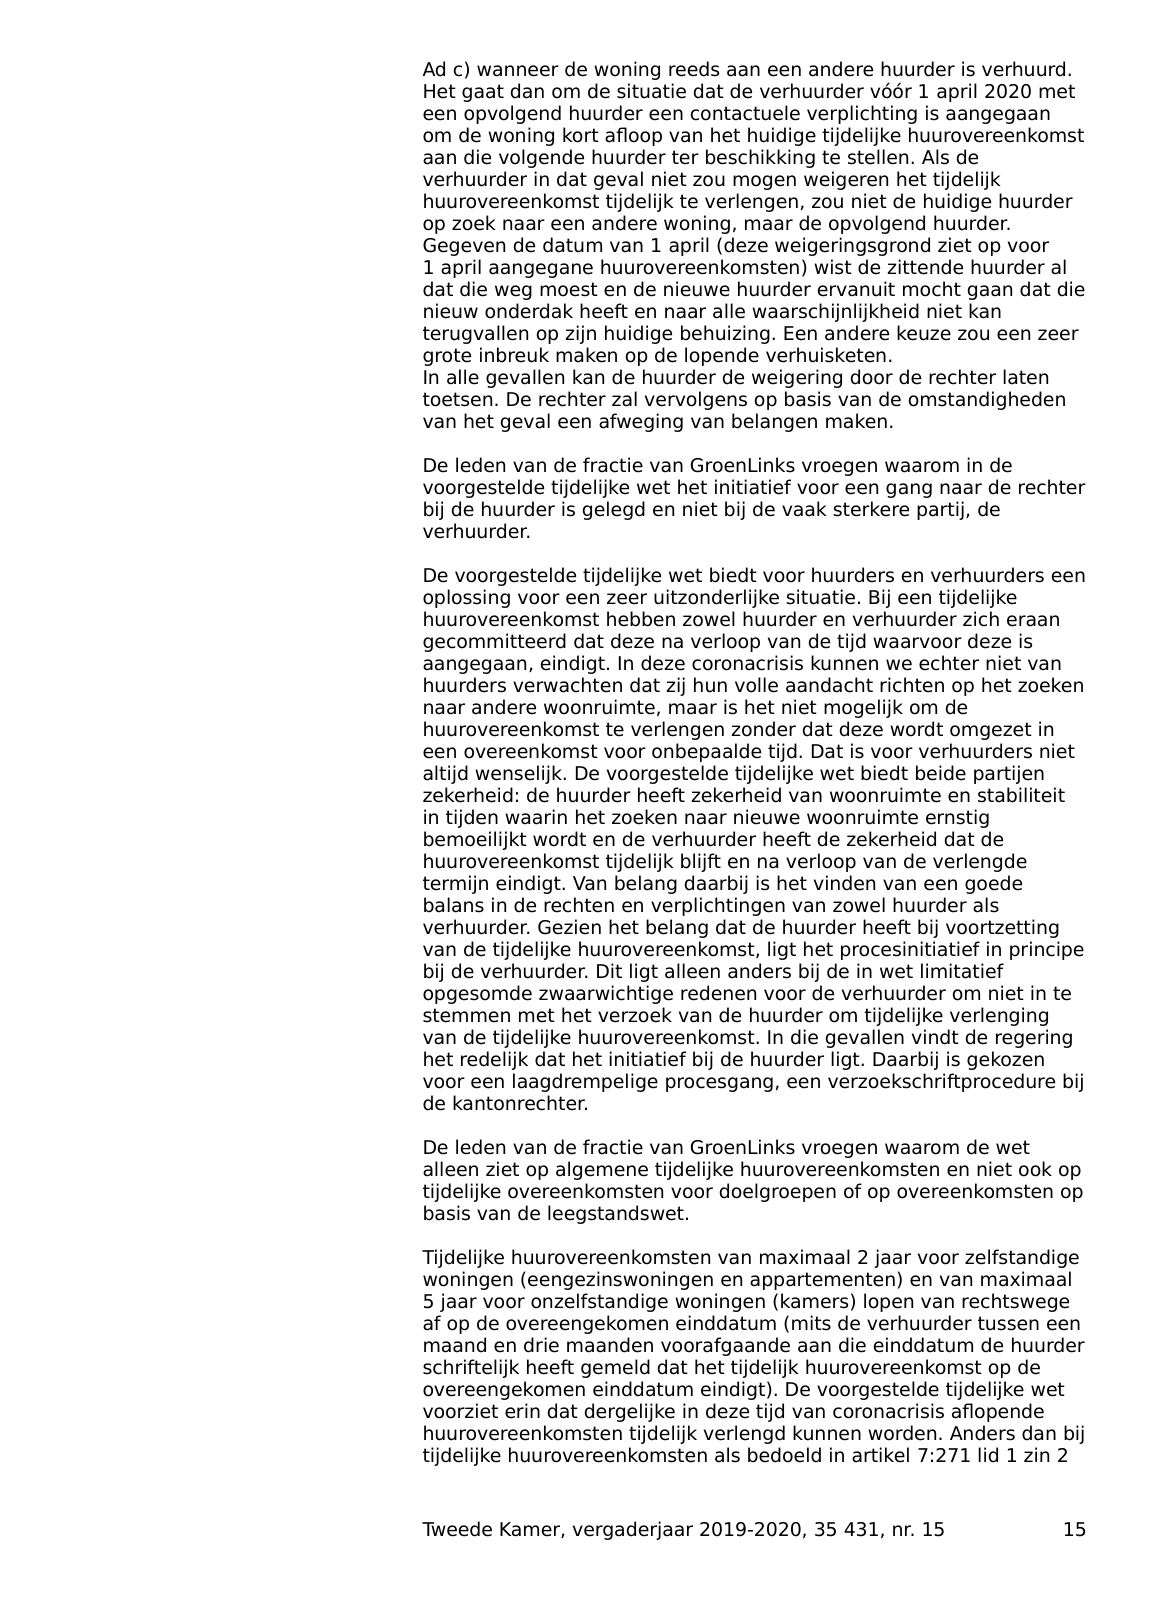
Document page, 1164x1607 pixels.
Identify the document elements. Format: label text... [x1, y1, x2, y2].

text Ad c) wanneer de woning reeds aan een andere huurder is verhuurd. Het gaat dan om de situatie dat de verhuurder vóór 1 april 2020 met een opvolgend huurder een contactuele verplichting is aangegaan om de woning kort afloop van het huidige tijdelijke huurovereenkomst aan die volgende huurder ter beschikking te stellen. Als de verhuurder in dat geval niet zou mogen weigeren het tijdelijk huurovereenkomst tijdelijk te verlengen, zou niet de huidige huurder op zoek naar een andere woning, maar de opvolgend huurder. Gegeven de datum van 1 april (deze weigeringsgrond ziet op voor 1 april aangegane huurovereenkomsten) wist de zittende huurder al dat die weg moest en de nieuwe huurder ervanuit mocht gaan dat die nieuw onderdak heeft en naar alle waarschijnlijkheid niet kan terugvallen op zijn huidige behuizing. Een andere keuze zou een zeer grote inbreuk maken op de lopende verhuisketen. [422, 59, 1087, 367]
text De leden van de fractie van GroenLinks vroegen waarom in de voorgestelde tijdelijke wet het initiatief voor een gang naar de rechter bij de huurder is gelegd en niet bij de vaak sterkere partij, de verhuurder. [422, 455, 1087, 543]
text Tijdelijke huurovereenkomsten van maximaal 2 jaar voor zelfstandige woningen (eengezinswoningen en appartementen) en van maximaal 5 jaar voor onzelfstandige woningen (kamers) lopen van rechtswege af op de overeengekomen einddatum (mits de verhuurder tussen een maand en drie maanden voorafgaande aan die einddatum de huurder schriftelijk heeft gemeld dat het tijdelijk huurovereenkomst op de overeengekomen einddatum eindigt). De voorgestelde tijdelijke wet voorziet erin dat dergelijke in deze tijd van coronacrisis aflopende huurovereenkomsten tijdelijk verlengd kunnen worden. Anders dan bij tijdelijke huurovereenkomsten als bedoeld in artikel 7:271 lid 1 zin 2 [422, 1247, 1087, 1467]
text In alle gevallen kan de huurder de weigering door de rechter laten toetsen. De rechter zal vervolgens op basis van de omstandigheden van het geval een afweging van belangen maken. [422, 367, 1087, 433]
text De voorgestelde tijdelijke wet biedt voor huurders en verhuurders een oplossing voor een zeer uitzonderlijke situatie. Bij een tijdelijke huurovereenkomst hebben zowel huurder en verhuurder zich eraan gecommitteerd dat deze na verloop van de tijd waarvoor deze is aangegaan, eindigt. In deze coronacrisis kunnen we echter niet van huurders verwachten dat zij hun volle aandacht richten op het zoeken naar andere woonruimte, maar is het niet mogelijk om de huurovereenkomst te verlengen zonder dat deze wordt omgezet in een overeenkomst voor onbepaalde tijd. Dat is voor verhuurders niet altijd wenselijk. De voorgestelde tijdelijke wet biedt beide partijen zekerheid: de huurder heeft zekerheid van woonruimte en stabiliteit in tijden waarin het zoeken naar nieuwe woonruimte ernstig bemoeilijkt wordt en de verhuurder heeft de zekerheid dat de huurovereenkomst tijdelijk blijft en na verloop van de verlengde termijn eindigt. Van belang daarbij is het vinden van een goede balans in de rechten en verplichtingen van zowel huurder als verhuurder. Gezien het belang dat de huurder heeft bij voortzetting van de tijdelijke huurovereenkomst, ligt het procesinitiatief in principe bij de verhuurder. Dit ligt alleen anders bij de in wet limitatief opgesomde zwaarwichtige redenen voor de verhuurder om niet in te stemmen met het verzoek van de huurder om tijdelijke verlenging van de tijdelijke huurovereenkomst. In die gevallen vindt de regering het redelijk dat het initiatief bij de huurder ligt. Daarbij is gekozen voor een laagdrempelige procesgang, een verzoekschriftprocedure bij de kantonrechter. [422, 565, 1087, 1114]
text De leden van de fractie van GroenLinks vroegen waarom de wet alleen ziet op algemene tijdelijke huurovereenkomsten en niet ook op tijdelijke overeenkomsten voor doelgroepen of op overeenkomsten op basis van de leegstandswet. [422, 1137, 1087, 1224]
